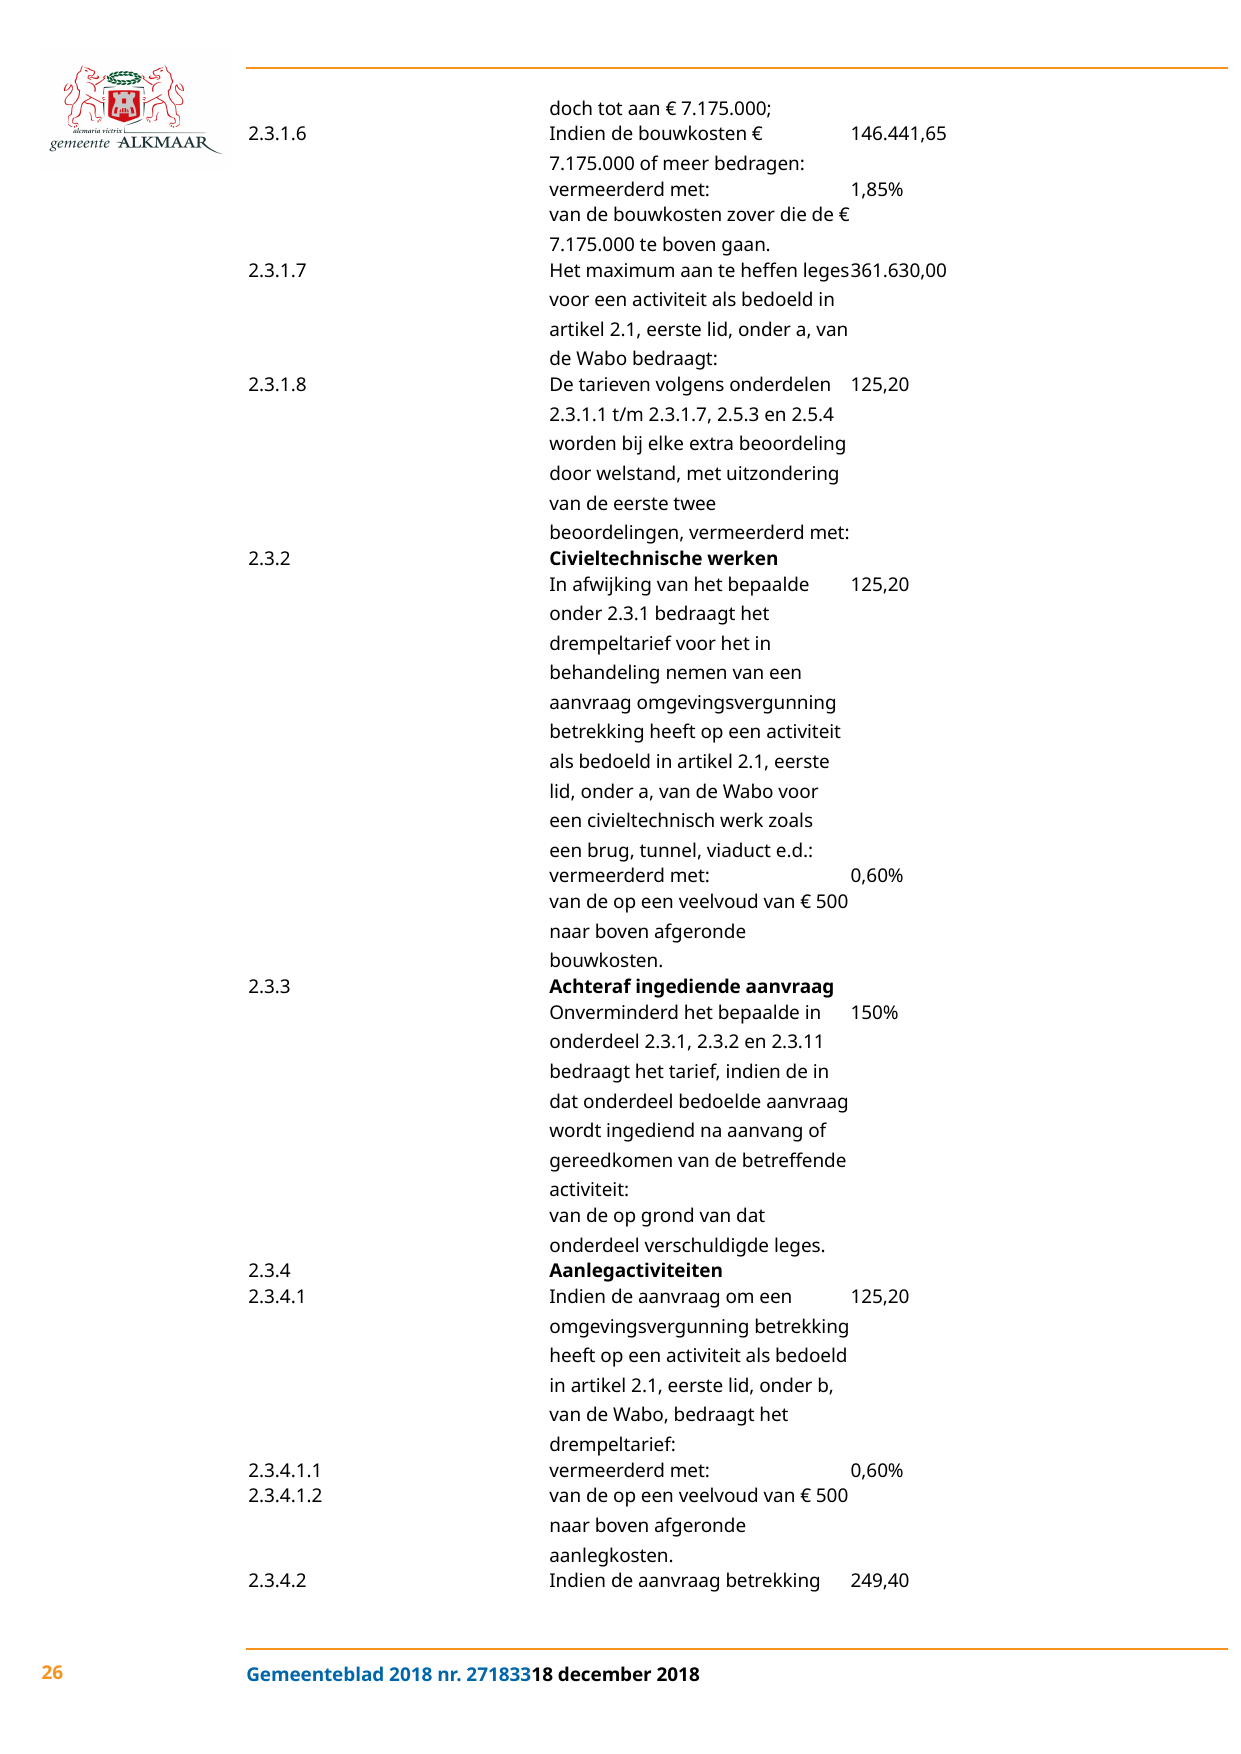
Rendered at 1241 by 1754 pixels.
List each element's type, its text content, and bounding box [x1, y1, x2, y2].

table_cell [850, 1483, 1152, 1568]
table_cell Civieltechnische werken [549, 545, 850, 571]
table_cell [248, 999, 549, 1202]
table_cell 249,40 [850, 1568, 1152, 1593]
table_cell 361.630,00 [850, 257, 1152, 371]
table_cell 2.3.3 [248, 973, 549, 999]
table_cell van de bouwkosten zover die de € 7.175.000 te boven gaan. [549, 202, 850, 257]
table_cell [248, 202, 549, 257]
table_cell van de op grond van dat onderdeel verschuldigde leges. [549, 1202, 850, 1258]
table_cell [248, 889, 549, 973]
table_cell Aanlegactiviteiten [549, 1258, 850, 1283]
table_cell 2.3.4 [248, 1258, 549, 1283]
table_cell Indien de bouwkosten € 7.175.000 of meer bedragen: [549, 121, 850, 176]
picture [41, 47, 231, 172]
table_cell vermeerderd met: [549, 1457, 850, 1483]
table_cell [850, 973, 1152, 999]
table_cell 2.3.1.6 [248, 121, 549, 176]
table_cell Indien de aanvraag betrekking [549, 1568, 850, 1593]
table_cell 146.441,65 [850, 121, 1152, 176]
table_cell Achteraf ingediende aanvraag [549, 973, 850, 999]
table_cell [850, 545, 1152, 571]
table_cell 2.3.4.2 [248, 1568, 549, 1593]
table_cell [850, 1258, 1152, 1283]
table_cell 150% [850, 999, 1152, 1202]
table_cell vermeerderd met: [549, 863, 850, 888]
table_cell [248, 176, 549, 202]
table_cell 2.3.4.1.1 [248, 1457, 549, 1483]
table_cell [248, 863, 549, 888]
table_cell 125,20 [850, 571, 1152, 863]
table_cell 1,85% [850, 176, 1152, 202]
table_cell [850, 95, 1152, 121]
table_cell [850, 202, 1152, 257]
table_cell 2.3.4.1 [248, 1283, 549, 1457]
table_cell [248, 1202, 549, 1258]
table_cell Indien de aanvraag om een omgevingsvergunning betrekking heeft op een activiteit als bedoeld in artikel 2.1, eerste lid, onder b, van de Wabo, bedraagt het drempeltarief: [549, 1283, 850, 1457]
table_cell [248, 571, 549, 863]
table_cell [248, 95, 549, 121]
table_cell 2.3.1.8 [248, 371, 549, 545]
table_cell 0,60% [850, 863, 1152, 888]
table_cell Het maximum aan te heffen leges voor een activiteit als bedoeld in artikel 2.1, eerste lid, onder a, van de Wabo bedraagt: [549, 257, 850, 371]
table_cell 2.3.1.7 [248, 257, 549, 371]
table_cell 2.3.2 [248, 545, 549, 571]
table_cell doch tot aan € 7.175.000; [549, 95, 850, 121]
table_cell [850, 1202, 1152, 1258]
table_cell In afwijking van het bepaalde onder 2.3.1 bedraagt het drempeltarief voor het in behandeling nemen van een aanvraag omgevingsvergunning betrekking heeft op een activiteit als bedoeld in artikel 2.1, eerste lid, onder a, van de Wabo voor een civieltechnisch werk zoals een brug, tunnel, viaduct e.d.: [549, 571, 850, 863]
table_cell Onverminderd het bepaalde in onderdeel 2.3.1, 2.3.2 en 2.3.11 bedraagt het tarief, indien de in dat onderdeel bedoelde aanvraag wordt ingediend na aanvang of gereedkomen van de betreffende activiteit: [549, 999, 850, 1202]
table_cell 125,20 [850, 371, 1152, 545]
table_cell vermeerderd met: [549, 176, 850, 202]
table_cell van de op een veelvoud van € 500 naar boven afgeronde aanlegkosten. [549, 1483, 850, 1568]
table_cell van de op een veelvoud van € 500 naar boven afgeronde bouwkosten. [549, 889, 850, 973]
table_cell 125,20 [850, 1283, 1152, 1457]
table_cell De tarieven volgens onderdelen 2.3.1.1 t/m 2.3.1.7, 2.5.3 en 2.5.4 worden bij elke extra beoordeling door welstand, met uitzondering van de eerste twee beoordelingen, vermeerderd met: [549, 371, 850, 545]
table_cell 2.3.4.1.2 [248, 1483, 549, 1568]
table_cell [850, 889, 1152, 973]
table_cell 0,60% [850, 1457, 1152, 1483]
